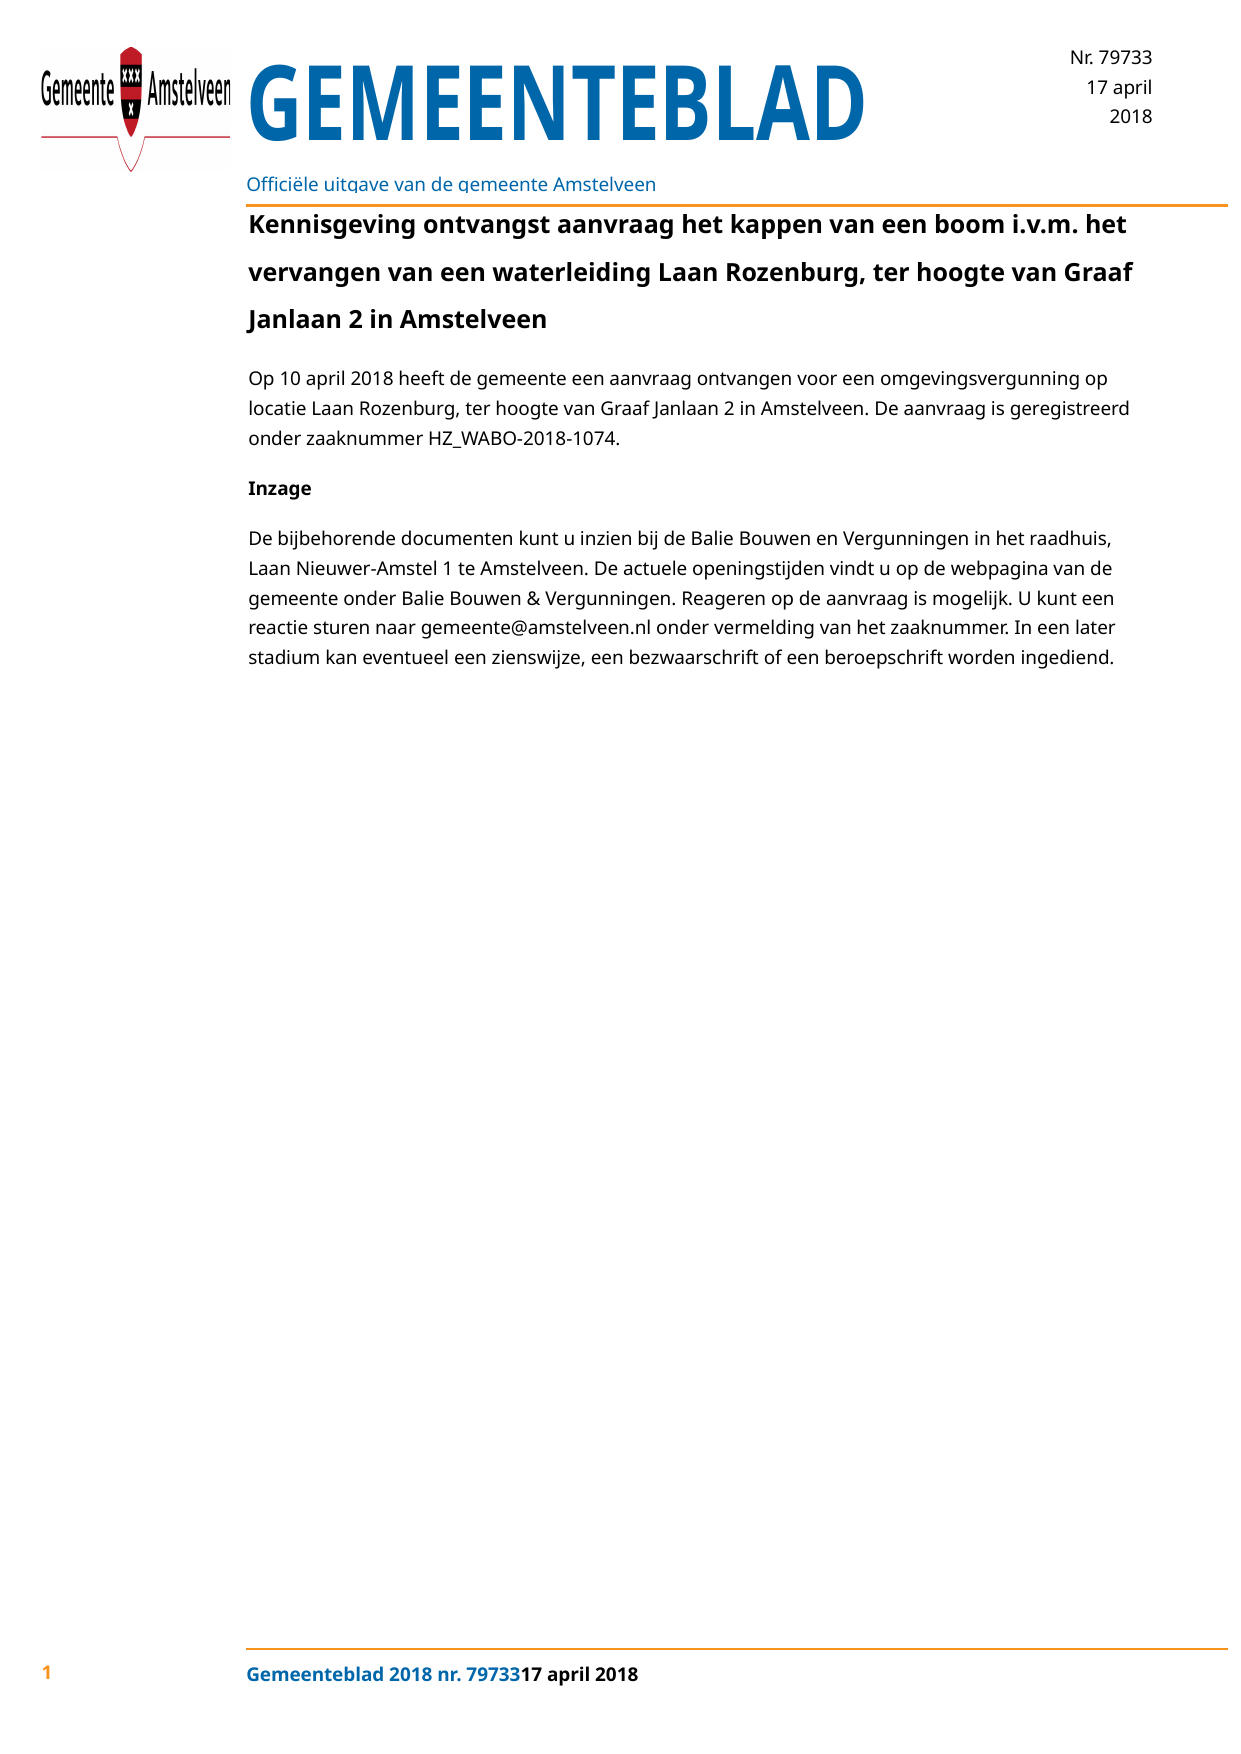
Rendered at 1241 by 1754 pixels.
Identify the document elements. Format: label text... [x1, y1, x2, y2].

picture [41, 47, 231, 172]
text Kennisgeving ontvangst aanvraag het kappen van een boom i.v.m. het vervangen van een waterleiding Laan Rozenburg, ter hoogte van Graaf Janlaan 2 in Amstelveen [248, 207, 1152, 336]
text De bijbehorende documenten kunt u inzien bij de Balie Bouwen en Vergunningen in het raadhuis, Laan Nieuwer-Amstel 1 te Amstelveen. De actuele openingstijden vindt u op de webpagina van de gemeente onder Balie Bouwen & Vergunningen. Reageren op de aanvraag is mogelijk. U kunt een reactie sturen naar gemeente@amstelveen.nl onder vermelding van het zaaknummer. In een later stadium kan eventueel een zienswijze, een bezwaarschrift of een beroepschrift worden ingediend. [248, 526, 1152, 669]
text Inzage [248, 475, 1152, 501]
text Op 10 april 2018 heeft de gemeente een aanvraag ontvangen voor een omgevingsvergunning op locatie Laan Rozenburg, ter hoogte van Graaf Janlaan 2 in Amstelveen. De aanvraag is geregistreerd onder zaaknummer HZ_WABO-2018-1074. [248, 366, 1152, 450]
